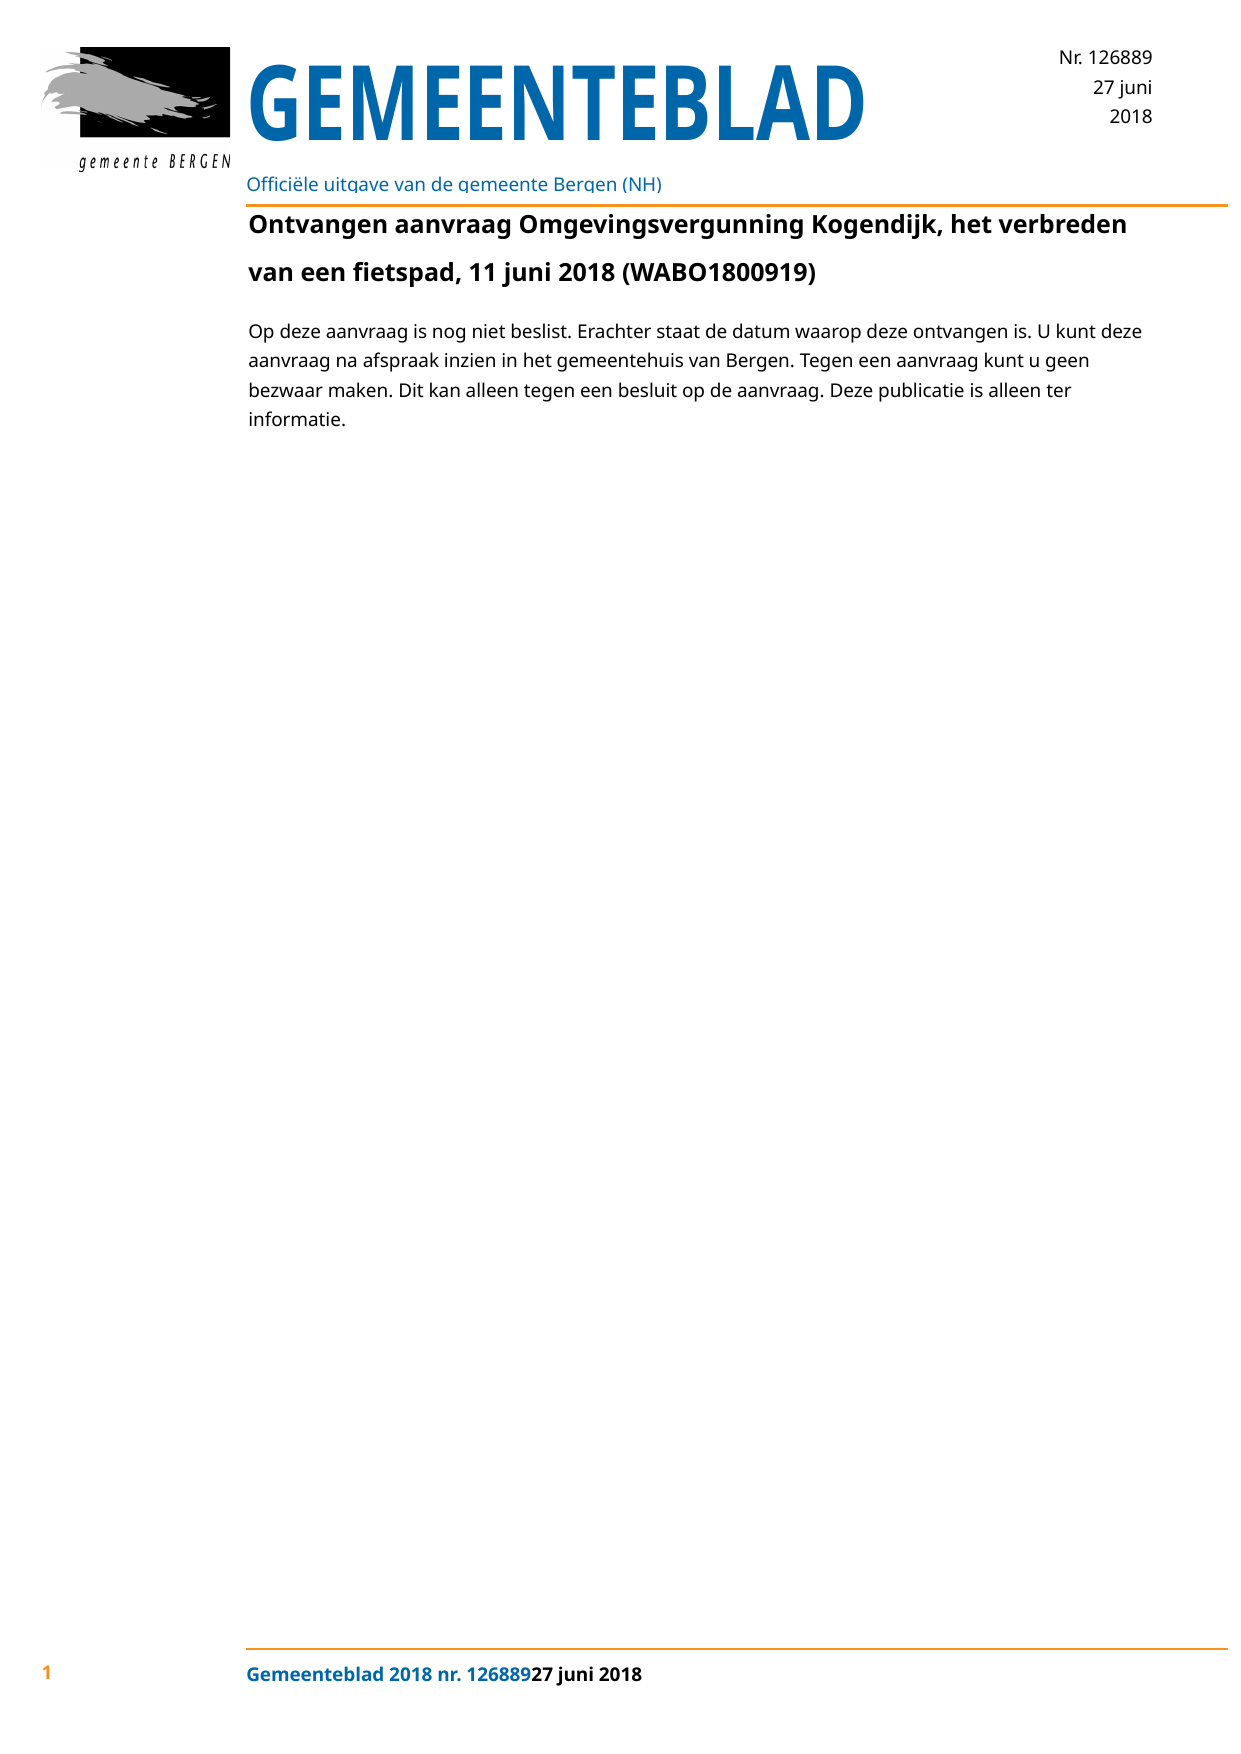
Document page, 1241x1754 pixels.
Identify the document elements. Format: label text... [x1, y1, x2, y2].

picture [41, 47, 231, 172]
text Ontvangen aanvraag Omgevingsvergunning Kogendijk, het verbreden van een fietspad, 11 juni 2018 (WABO1800919) [248, 207, 1152, 288]
text Op deze aanvraag is nog niet beslist. Erachter staat de datum waarop deze ontvangen is. U kunt deze aanvraag na afspraak inzien in het gemeentehuis van Bergen. Tegen een aanvraag kunt u geen bezwaar maken. Dit kan alleen tegen een besluit op de aanvraag. Deze publicatie is alleen ter informatie. [248, 318, 1152, 432]
